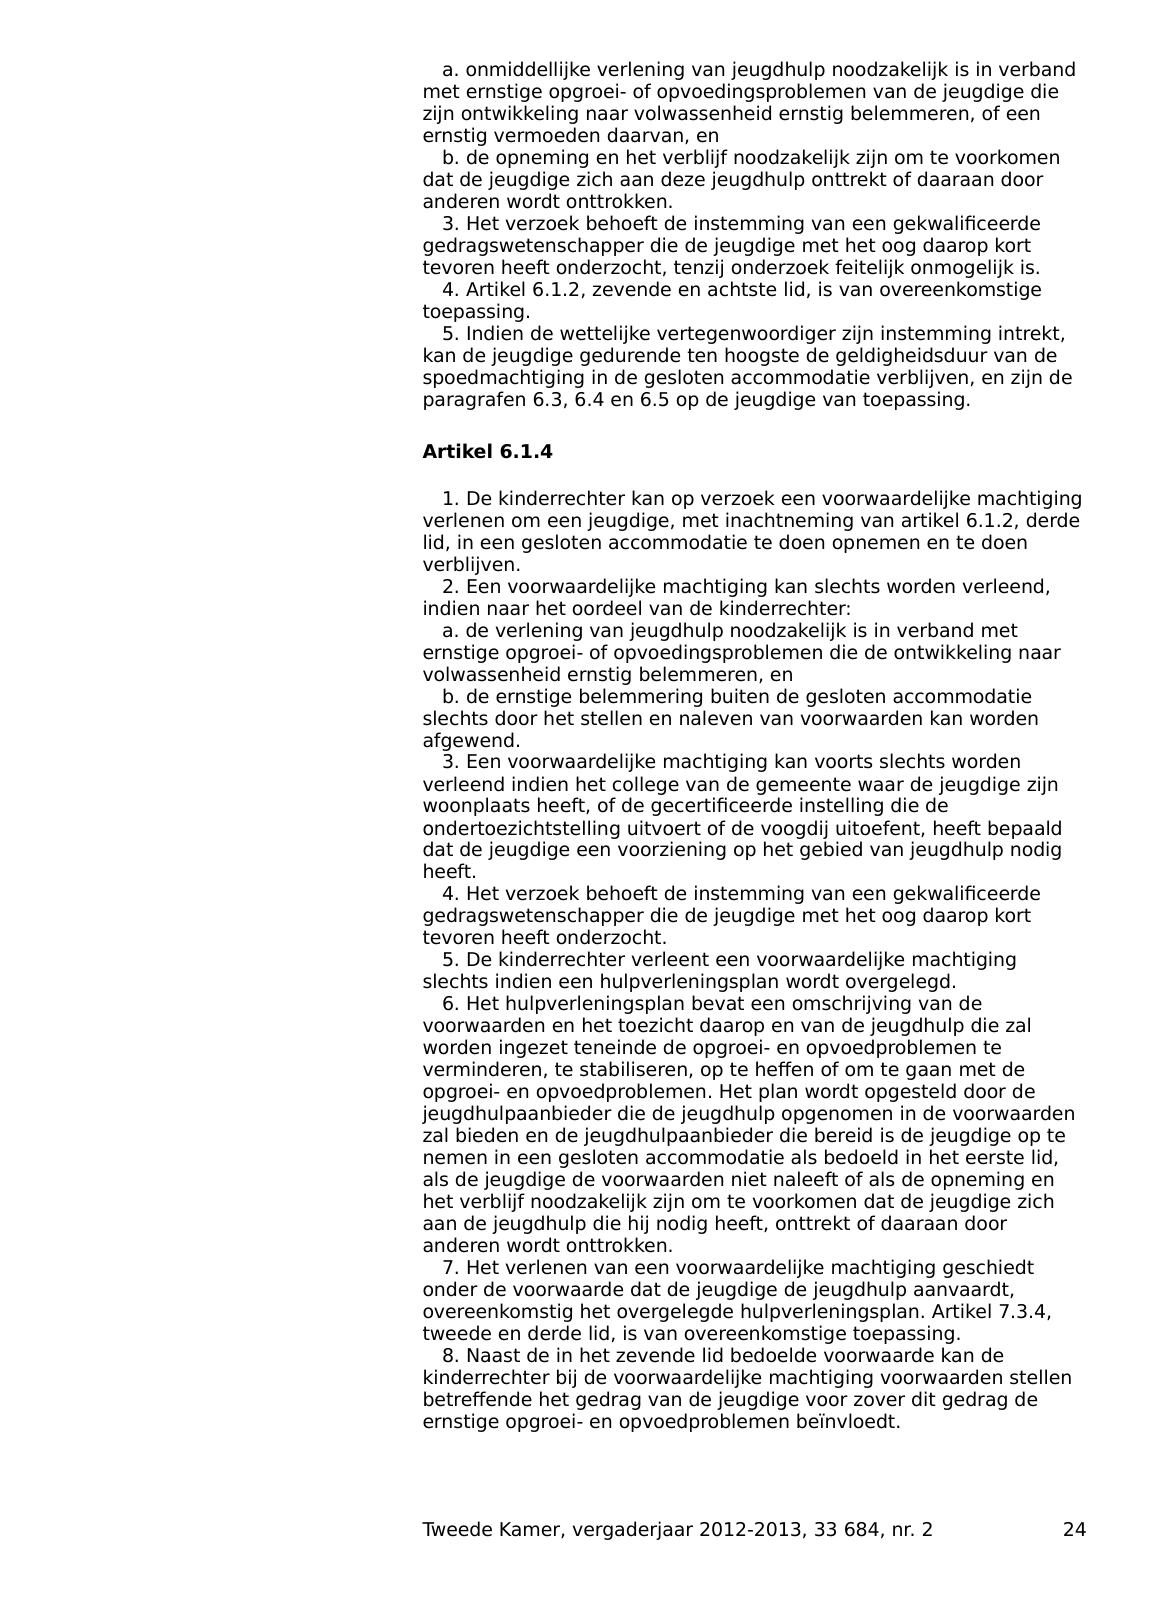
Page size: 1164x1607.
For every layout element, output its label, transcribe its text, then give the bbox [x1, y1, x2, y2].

text 3. Het verzoek behoeft de instemming van een gekwalificeerde gedragswetenschapper die de jeugdige met het oog daarop kort tevoren heeft onderzocht, tenzij onderzoek feitelijk onmogelijk is. [422, 213, 1087, 279]
text 5. Indien de wettelijke vertegenwoordiger zijn instemming intrekt, kan de jeugdige gedurende ten hoogste de geldigheidsduur van de spoedmachtiging in de gesloten accommodatie verblijven, en zijn de paragrafen 6.3, 6.4 en 6.5 op de jeugdige van toepassing. [422, 323, 1087, 411]
text 5. De kinderrechter verleent een voorwaardelijke machtiging slechts indien een hulpverleningsplan wordt overgelegd. [422, 949, 1087, 993]
text 4. Het verzoek behoeft de instemming van een gekwalificeerde gedragswetenschapper die de jeugdige met het oog daarop kort tevoren heeft onderzocht. [422, 883, 1087, 949]
text 2. Een voorwaardelijke machtiging kan slechts worden verleend, indien naar het oordeel van de kinderrechter: [422, 576, 1087, 619]
text a. onmiddellijke verlening van jeugdhulp noodzakelijk is in verband met ernstige opgroei- of opvoedingsproblemen van de jeugdige die zijn ontwikkeling naar volwassenheid ernstig belemmeren, of een ernstig vermoeden daarvan, en [422, 59, 1087, 147]
text 6. Het hulpverleningsplan bevat een omschrijving van de voorwaarden en het toezicht daarop en van de jeugdhulp die zal worden ingezet teneinde de opgroei- en opvoedproblemen te verminderen, te stabiliseren, op te heffen of om te gaan met de opgroei- en opvoedproblemen. Het plan wordt opgesteld door de jeugdhulpaanbieder die de jeugdhulp opgenomen in de voorwaarden zal bieden en de jeugdhulpaanbieder die bereid is de jeugdige op te nemen in een gesloten accommodatie als bedoeld in het eerste lid, als de jeugdige de voorwaarden niet naleeft of als de opneming en het verblijf noodzakelijk zijn om te voorkomen dat de jeugdige zich aan de jeugdhulp die hij nodig heeft, onttrekt of daaraan door anderen wordt onttrokken. [422, 993, 1087, 1257]
subtitle Artikel 6.1.4 [422, 441, 1087, 463]
text 1. De kinderrechter kan op verzoek een voorwaardelijke machtiging verlenen om een jeugdige, met inachtneming van artikel 6.1.2, derde lid, in een gesloten accommodatie te doen opnemen en te doen verblijven. [422, 488, 1087, 576]
text 4. Artikel 6.1.2, zevende en achtste lid, is van overeenkomstige toepassing. [422, 279, 1087, 323]
text 3. Een voorwaardelijke machtiging kan voorts slechts worden verleend indien het college van de gemeente waar de jeugdige zijn woonplaats heeft, of de gecertificeerde instelling die de ondertoezichtstelling uitvoert of de voogdij uitoefent, heeft bepaald dat de jeugdige een voorziening op het gebied van jeugdhulp nodig heeft. [422, 751, 1087, 883]
text b. de ernstige belemmering buiten de gesloten accommodatie slechts door het stellen en naleven van voorwaarden kan worden afgewend. [422, 686, 1087, 751]
text 8. Naast de in het zevende lid bedoelde voorwaarde kan de kinderrechter bij de voorwaardelijke machtiging voorwaarden stellen betreffende het gedrag van de jeugdige voor zover dit gedrag de ernstige opgroei- en opvoedproblemen beïnvloedt. [422, 1345, 1087, 1433]
text a. de verlening van jeugdhulp noodzakelijk is in verband met ernstige opgroei- of opvoedingsproblemen die de ontwikkeling naar volwassenheid ernstig belemmeren, en [422, 619, 1087, 686]
text 7. Het verlenen van een voorwaardelijke machtiging geschiedt onder de voorwaarde dat de jeugdige de jeugdhulp aanvaardt, overeenkomstig het overgelegde hulpverleningsplan. Artikel 7.3.4, tweede en derde lid, is van overeenkomstige toepassing. [422, 1257, 1087, 1345]
text b. de opneming en het verblijf noodzakelijk zijn om te voorkomen dat de jeugdige zich aan deze jeugdhulp onttrekt of daaraan door anderen wordt onttrokken. [422, 147, 1087, 213]
